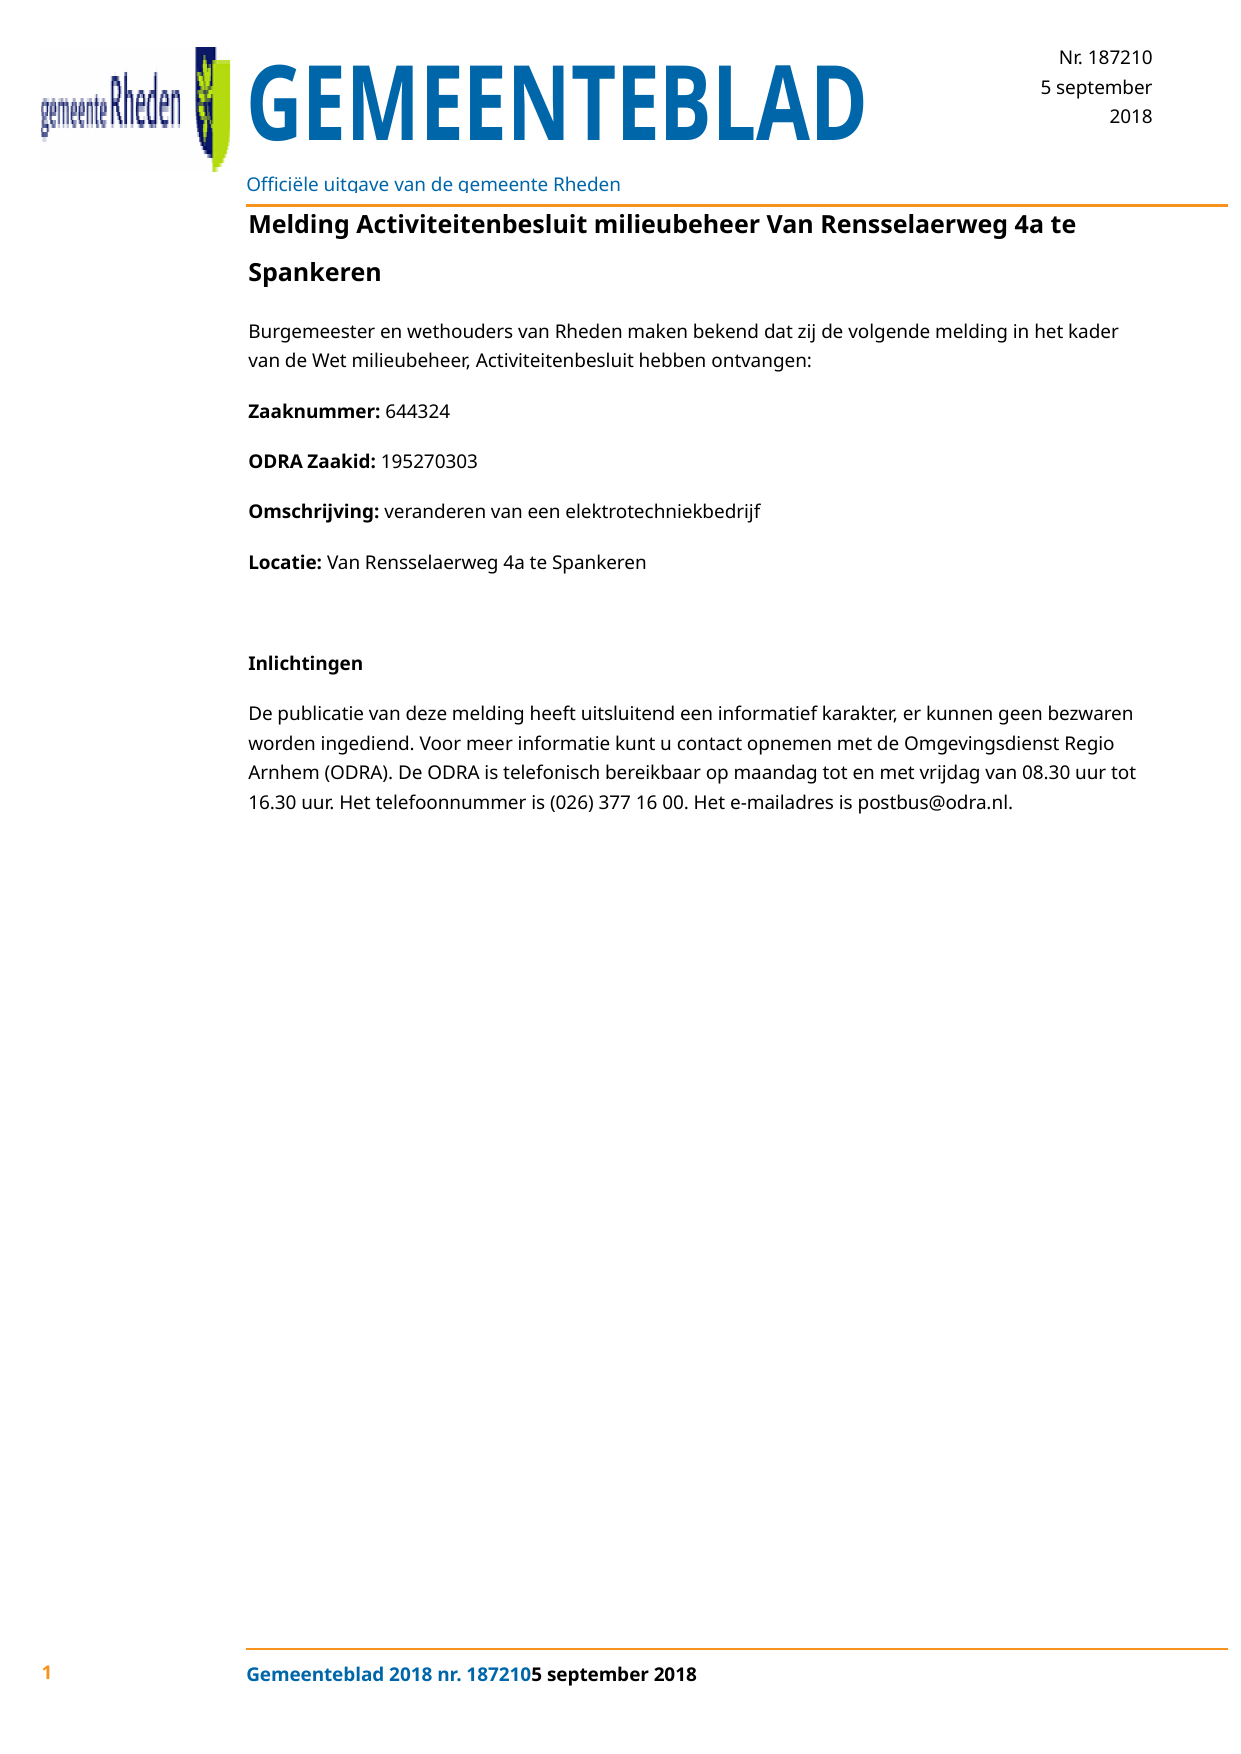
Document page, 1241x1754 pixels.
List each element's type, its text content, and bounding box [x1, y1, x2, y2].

picture [41, 47, 231, 172]
text Inlichtingen [248, 650, 1152, 676]
text De publicatie van deze melding heeft uitsluitend een informatief karakter, er kunnen geen bezwaren worden ingediend. Voor meer informatie kunt u contact opnemen met de Omgevingsdienst Regio Arnhem (ODRA). De ODRA is telefonisch bereikbaar op maandag tot en met vrijdag van 08.30 uur tot 16.30 uur. Het telefoonnummer is (026) 377 16 00. Het e-mailadres is postbus@odra.nl. [248, 700, 1152, 815]
text Melding Activiteitenbesluit milieubeheer Van Rensselaerweg 4a te Spankeren [248, 207, 1152, 288]
text Burgemeester en wethouders van Rheden maken bekend dat zij de volgende melding in het kader van de Wet milieubeheer, Activiteitenbesluit hebben ontvangen: [248, 318, 1152, 373]
text ODRA Zaakid: 195270303 [248, 448, 1152, 474]
text Zaaknummer: 644324 [248, 398, 1152, 424]
text Locatie: Van Rensselaerweg 4a te Spankeren [248, 549, 1152, 575]
text Omschrijving: veranderen van een elektrotechniekbedrijf [248, 499, 1152, 524]
